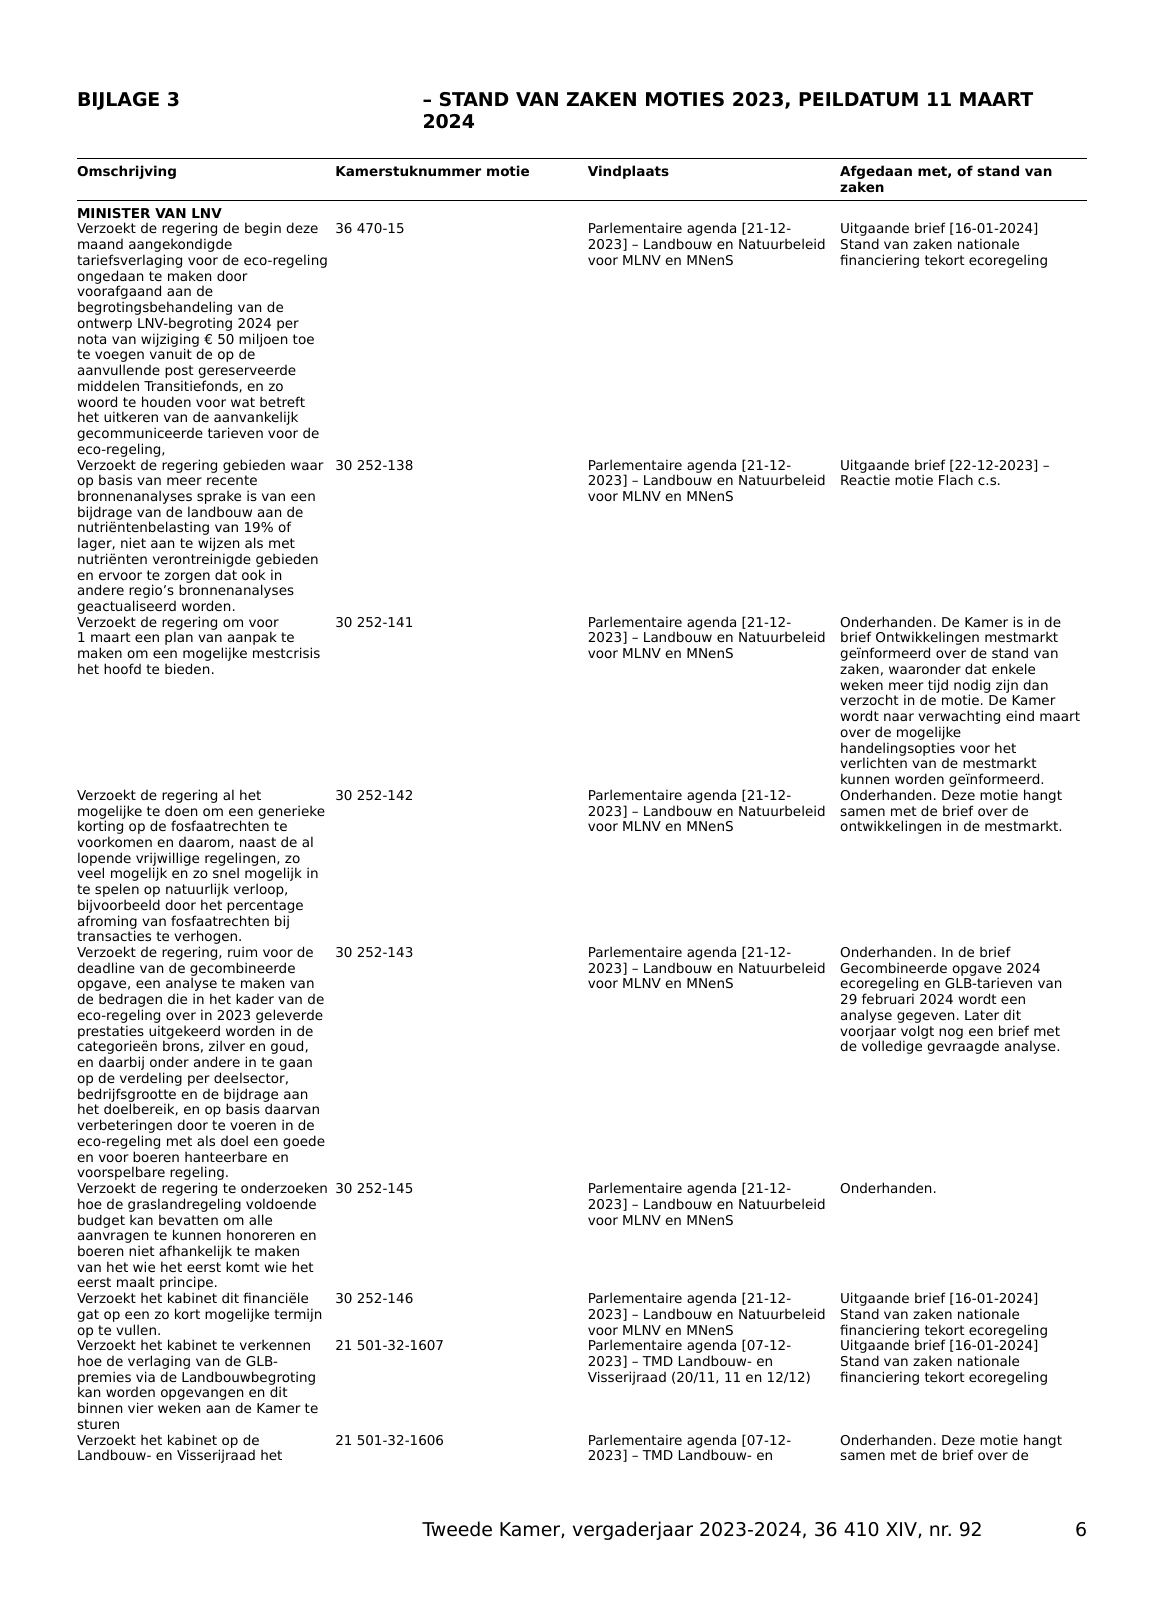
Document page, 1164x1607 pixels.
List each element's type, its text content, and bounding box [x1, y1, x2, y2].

table_cell 30 252-138 [329, 457, 582, 614]
table_cell 30 252-141 [329, 615, 582, 788]
table_cell Parlementaire agenda [21-12-2023] – Landbouw en Natuurbeleid voor MLNV en MNenS [582, 788, 834, 945]
table_cell Parlementaire agenda [07-12-2023] – TMD Landbouw- en [582, 1433, 834, 1464]
table_cell Verzoekt de regering de begin deze maand aangekondigde tariefsverlaging voor de eco-regeling ongedaan te maken door voorafgaand aan de begrotingsbehandeling van de ontwerp LNV-begroting 2024 per nota van wijziging € 50 miljoen toe te voegen vanuit de op de aanvullende post gereserveerde middelen Transitiefonds, en zo woord te houden voor wat betreft het uitkeren van de aanvankelijk gecommuniceerde tarieven voor de eco-regeling, [77, 221, 329, 457]
table_header Omschrijving [77, 159, 329, 200]
table_cell Parlementaire agenda [21-12-2023] – Landbouw en Natuurbeleid voor MLNV en MNenS [582, 1291, 834, 1338]
table_cell Parlementaire agenda [07-12-2023] – TMD Landbouw- en Visserijraad (20/11, 11 en 12/12) [582, 1338, 834, 1432]
table_cell Verzoekt de regering te onderzoeken hoe de graslandregeling voldoende budget kan bevatten om alle aanvragen te kunnen honoreren en boeren niet afhankelijk te maken van het wie het eerst komt wie het eerst maalt principe. [77, 1181, 329, 1291]
table_cell Parlementaire agenda [21-12-2023] – Landbouw en Natuurbeleid voor MLNV en MNenS [582, 615, 834, 788]
table_cell 30 252-143 [329, 945, 582, 1181]
subtitle BIJLAGE 3 – STAND VAN ZAKEN MOTIES 2023, PEILDATUM 11 MAART 2024 [77, 89, 1087, 133]
table_cell Onderhanden. In de brief Gecombineerde opgave 2024 ecoregeling en GLB-tarieven van 29 februari 2024 wordt een analyse gegeven. Later dit voorjaar volgt nog een brief met de volledige gevraagde analyse. [834, 945, 1087, 1181]
table_cell 36 470-15 [329, 221, 582, 457]
table_header Afgedaan met, of stand van zaken [834, 159, 1087, 200]
table_cell 30 252-146 [329, 1291, 582, 1338]
table_cell Uitgaande brief [22-12-2023] – Reactie motie Flach c.s. [834, 457, 1087, 614]
table_cell Verzoekt het kabinet dit financiële gat op een zo kort mogelijke termijn op te vullen. [77, 1291, 329, 1338]
table_cell [834, 201, 1087, 221]
table_cell Verzoekt het kabinet te verkennen hoe de verlaging van de GLB-premies via de Landbouwbegroting kan worden opgevangen en dit binnen vier weken aan de Kamer te sturen [77, 1338, 329, 1432]
table_cell Uitgaande brief [16-01-2024] Stand van zaken nationale financiering tekort ecoregeling [834, 1338, 1087, 1432]
table_cell MINISTER VAN LNV [77, 201, 329, 221]
table_cell 30 252-142 [329, 788, 582, 945]
table_cell [329, 201, 582, 221]
table_cell 21 501-32-1606 [329, 1433, 582, 1464]
table_cell [582, 201, 834, 221]
table_cell Parlementaire agenda [21-12-2023] – Landbouw en Natuurbeleid voor MLNV en MNenS [582, 221, 834, 457]
table_cell Verzoekt de regering, ruim voor de deadline van de gecombineerde opgave, een analyse te maken van de bedragen die in het kader van de eco-regeling over in 2023 geleverde prestaties uitgekeerd worden in de categorieën brons, zilver en goud, en daarbij onder andere in te gaan op de verdeling per deelsector, bedrijfsgrootte en de bijdrage aan het doelbereik, en op basis daarvan verbeteringen door te voeren in de eco-regeling met als doel een goede en voor boeren hanteerbare en voorspelbare regeling. [77, 945, 329, 1181]
table_cell 30 252-145 [329, 1181, 582, 1291]
table_cell Onderhanden. [834, 1181, 1087, 1291]
table_header Vindplaats [582, 159, 834, 200]
table_cell Uitgaande brief [16-01-2024] Stand van zaken nationale financiering tekort ecoregeling [834, 1291, 1087, 1338]
table_cell Verzoekt het kabinet op de Landbouw- en Visserijraad het [77, 1433, 329, 1464]
table_cell Parlementaire agenda [21-12-2023] – Landbouw en Natuurbeleid voor MLNV en MNenS [582, 945, 834, 1181]
table_cell 21 501-32-1607 [329, 1338, 582, 1432]
table_cell Parlementaire agenda [21-12-2023] – Landbouw en Natuurbeleid voor MLNV en MNenS [582, 457, 834, 614]
table_cell Onderhanden. Deze motie hangt samen met de brief over de [834, 1433, 1087, 1464]
table_cell Verzoekt de regering om voor 1 maart een plan van aanpak te maken om een mogelijke mestcrisis het hoofd te bieden. [77, 615, 329, 788]
table_cell Onderhanden. Deze motie hangt samen met de brief over de ontwikkelingen in de mestmarkt. [834, 788, 1087, 945]
table_cell Verzoekt de regering gebieden waar op basis van meer recente bronnenanalyses sprake is van een bijdrage van de landbouw aan de nutriëntenbelasting van 19% of lager, niet aan te wijzen als met nutriënten verontreinigde gebieden en ervoor te zorgen dat ook in andere regio’s bronnenanalyses geactualiseerd worden. [77, 457, 329, 614]
table_cell Uitgaande brief [16-01-2024] Stand van zaken nationale financiering tekort ecoregeling [834, 221, 1087, 457]
table_cell Parlementaire agenda [21-12-2023] – Landbouw en Natuurbeleid voor MLNV en MNenS [582, 1181, 834, 1291]
table_header Kamerstuknummer motie [329, 159, 582, 200]
table_cell Onderhanden. De Kamer is in de brief Ontwikkelingen mestmarkt geïnformeerd over de stand van zaken, waaronder dat enkele weken meer tijd nodig zijn dan verzocht in de motie. De Kamer wordt naar verwachting eind maart over de mogelijke handelingsopties voor het verlichten van de mestmarkt kunnen worden geïnformeerd. [834, 615, 1087, 788]
table_cell Verzoekt de regering al het mogelijke te doen om een generieke korting op de fosfaatrechten te voorkomen en daarom, naast de al lopende vrijwillige regelingen, zo veel mogelijk en zo snel mogelijk in te spelen op natuurlijk verloop, bijvoorbeeld door het percentage afroming van fosfaatrechten bij transacties te verhogen. [77, 788, 329, 945]
